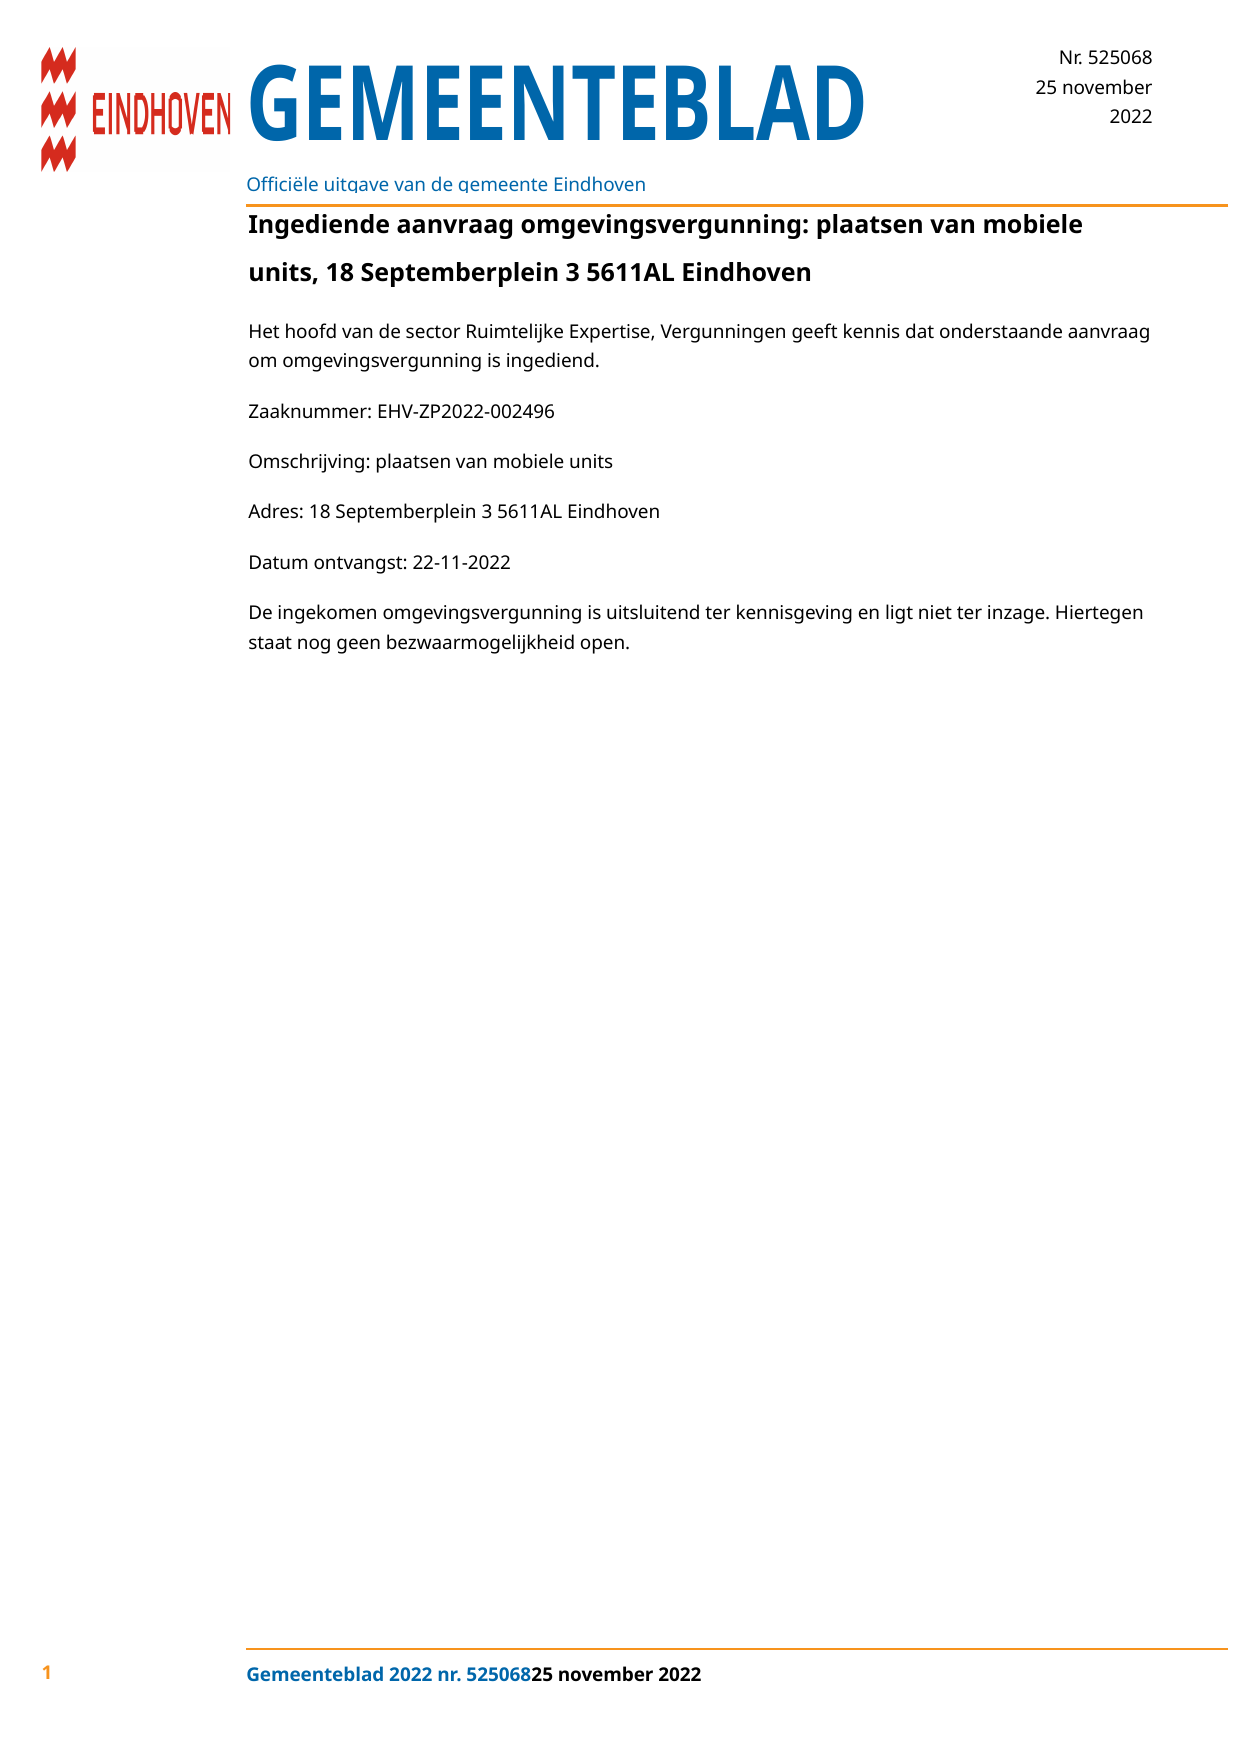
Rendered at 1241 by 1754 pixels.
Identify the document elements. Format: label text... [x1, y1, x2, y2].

text Het hoofd van de sector Ruimtelijke Expertise, Vergunningen geeft kennis dat onderstaande aanvraag om omgevingsvergunning is ingediend. [248, 318, 1152, 373]
text Zaaknummer: EHV-ZP2022-002496 [248, 398, 1152, 424]
text Omschrijving: plaatsen van mobiele units [248, 448, 1152, 474]
text Ingediende aanvraag omgevingsvergunning: plaatsen van mobiele units, 18 Septemberplein 3 5611AL Eindhoven [248, 207, 1152, 288]
text Adres: 18 Septemberplein 3 5611AL Eindhoven [248, 499, 1152, 524]
text De ingekomen omgevingsvergunning is uitsluitend ter kennisgeving en ligt niet ter inzage. Hiertegen staat nog geen bezwaarmogelijkheid open. [248, 599, 1152, 655]
text Datum ontvangst: 22-11-2022 [248, 549, 1152, 575]
picture [41, 47, 231, 172]
